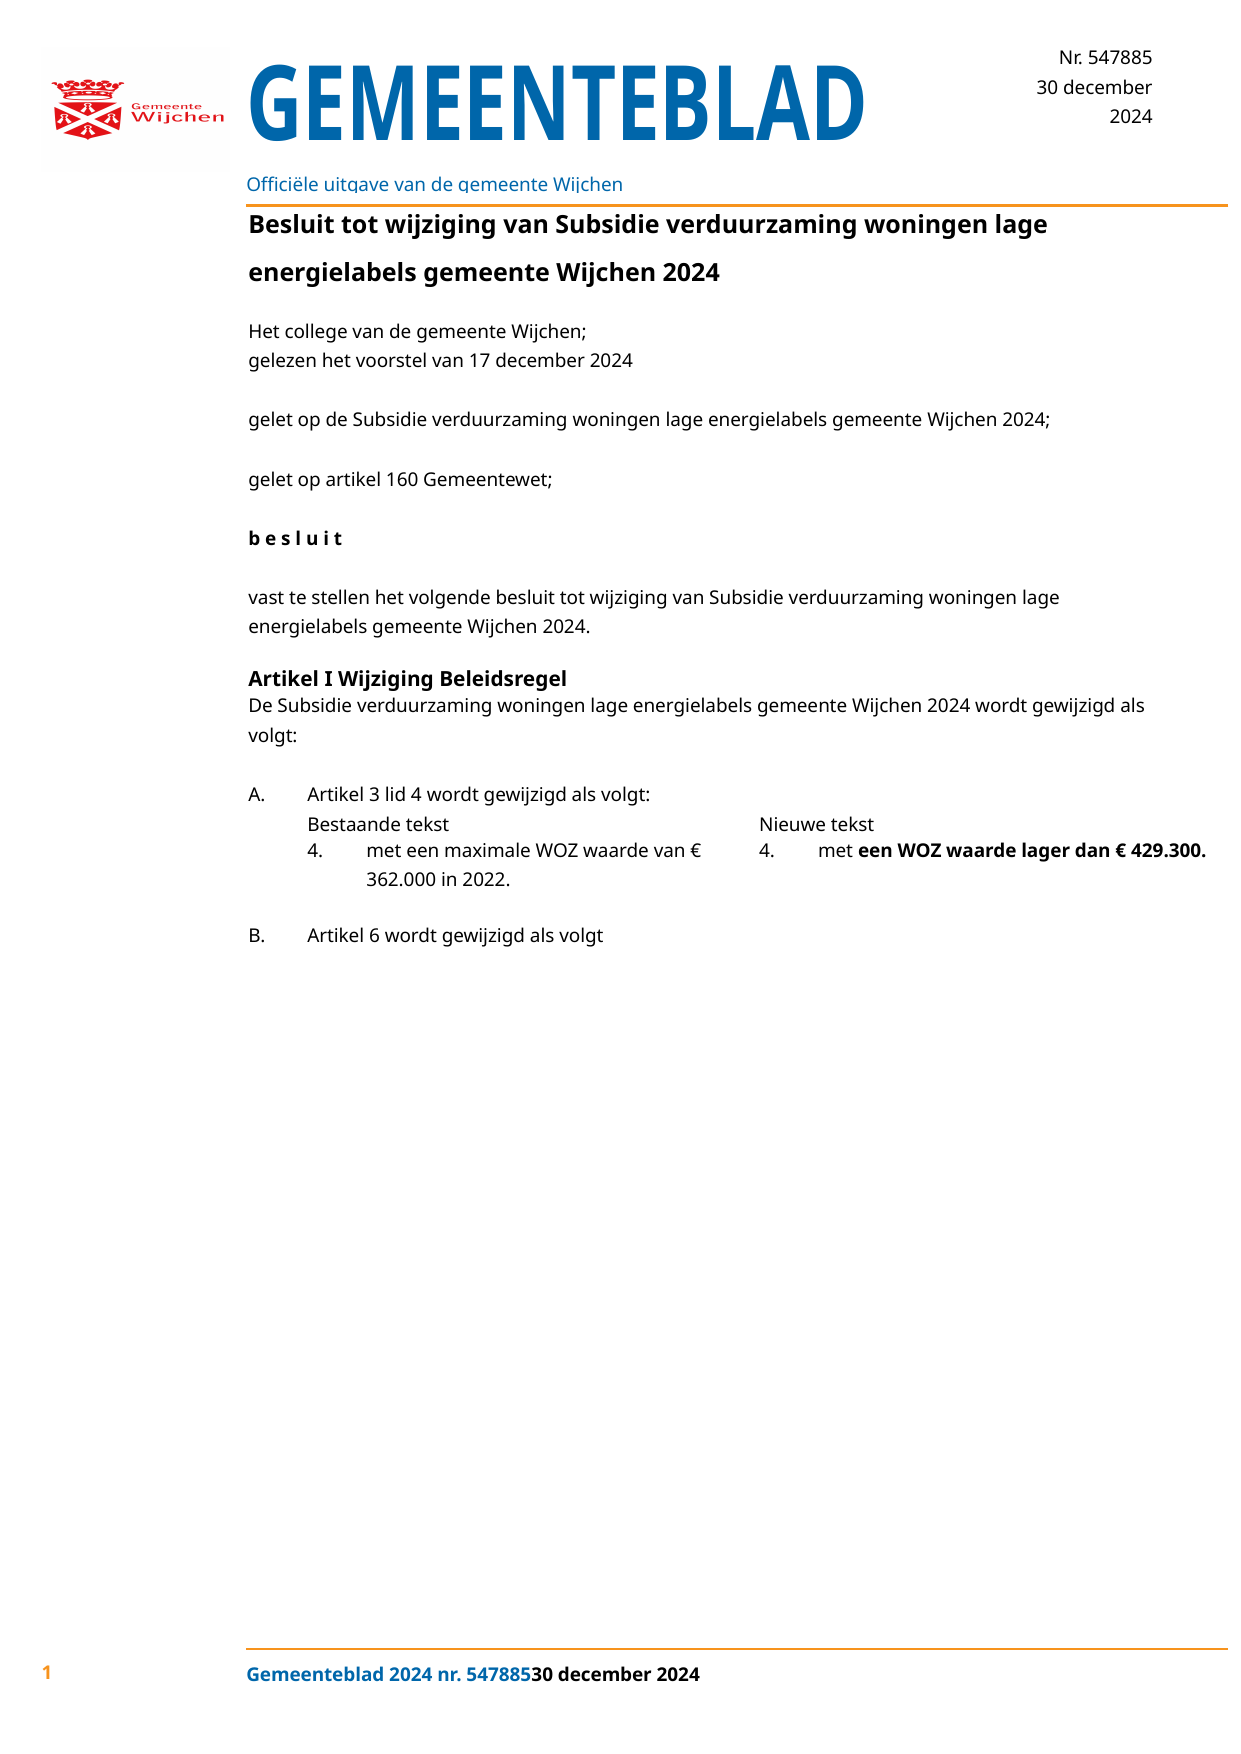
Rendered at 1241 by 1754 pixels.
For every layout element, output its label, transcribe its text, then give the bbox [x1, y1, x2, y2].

text vast te stellen het volgende besluit tot wijziging van Subsidie verduurzaming woningen lage energielabels gemeente Wijchen 2024. [248, 584, 1152, 639]
text gelet op de Subsidie verduurzaming woningen lage energielabels gemeente Wijchen 2024; [248, 407, 1152, 432]
list Artikel 6 wordt gewijzigd als volgt [248, 922, 1152, 947]
text Artikel I Wijziging Beleidsregel [248, 664, 1152, 693]
picture [41, 47, 231, 172]
table_cell met een maximale WOZ waarde van € 362.000 in 2022. [307, 837, 759, 892]
text gelet op artikel 160 Gemeentewet; [248, 466, 1152, 492]
text De Subsidie verduurzaming woningen lage energielabels gemeente Wijchen 2024 wordt gewijzigd als volgt: [248, 693, 1152, 748]
text b e s l u i t [248, 525, 1152, 551]
text gelezen het voorstel van 17 december 2024 [248, 347, 1152, 373]
text Het college van de gemeente Wijchen; [248, 318, 1152, 344]
table_header Bestaande tekst [307, 811, 759, 837]
table_header Nieuwe tekst [759, 811, 1211, 837]
table_cell met een WOZ waarde lager dan € 429.300. [759, 837, 1211, 892]
list Artikel 3 lid 4 wordt gewijzigd als volgt: [248, 781, 1152, 807]
text Besluit tot wijziging van Subsidie verduurzaming woningen lage energielabels gemeente Wijchen 2024 [248, 207, 1152, 288]
